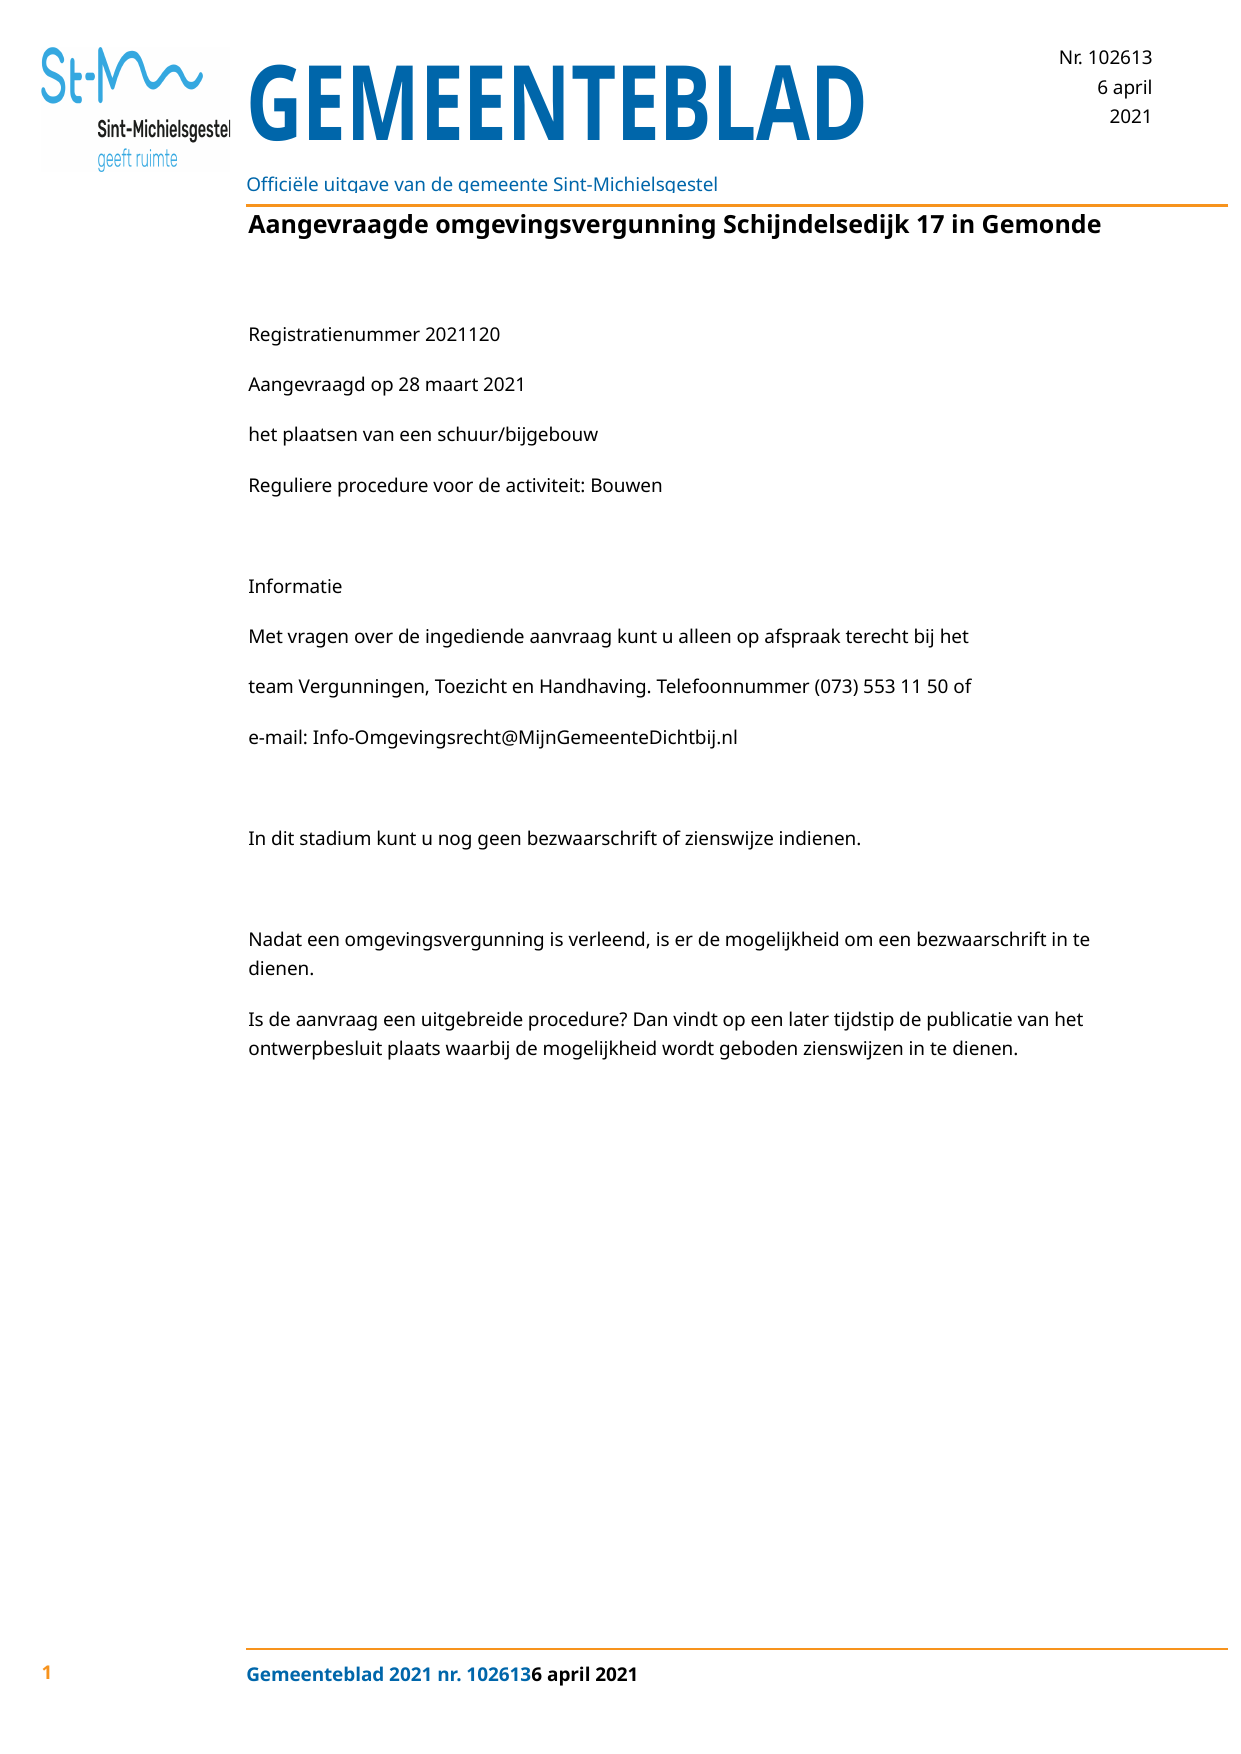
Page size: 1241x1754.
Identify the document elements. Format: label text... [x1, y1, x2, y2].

text Registratienummer 2021120 [248, 321, 1152, 346]
text Aangevraagd op 28 maart 2021 [248, 371, 1152, 397]
text Informatie [248, 573, 1152, 598]
text Nadat een omgevingsvergunning is verleend, is er de mogelijkheid om een bezwaarschrift in te dienen. [248, 926, 1152, 981]
text e-mail: Info-Omgevingsrecht@MijnGemeenteDichtbij.nl [248, 724, 1152, 750]
text Is de aanvraag een uitgebreide procedure? Dan vindt op een later tijdstip de publicatie van het ontwerpbesluit plaats waarbij de mogelijkheid wordt geboden zienswijzen in te dienen. [248, 1006, 1152, 1061]
text Aangevraagde omgevingsvergunning Schijndelsedijk 17 in Gemonde [248, 207, 1152, 241]
text Met vragen over de ingediende aanvraag kunt u alleen op afspraak terecht bij het [248, 623, 1152, 649]
text team Vergunningen, Toezicht en Handhaving. Telefoonnummer (073) 553 11 50 of [248, 674, 1152, 699]
text Reguliere procedure voor de activiteit: Bouwen [248, 472, 1152, 498]
text het plaatsen van een schuur/bijgebouw [248, 422, 1152, 447]
picture [41, 47, 231, 172]
text In dit stadium kunt u nog geen bezwaarschrift of zienswijze indienen. [248, 825, 1152, 851]
